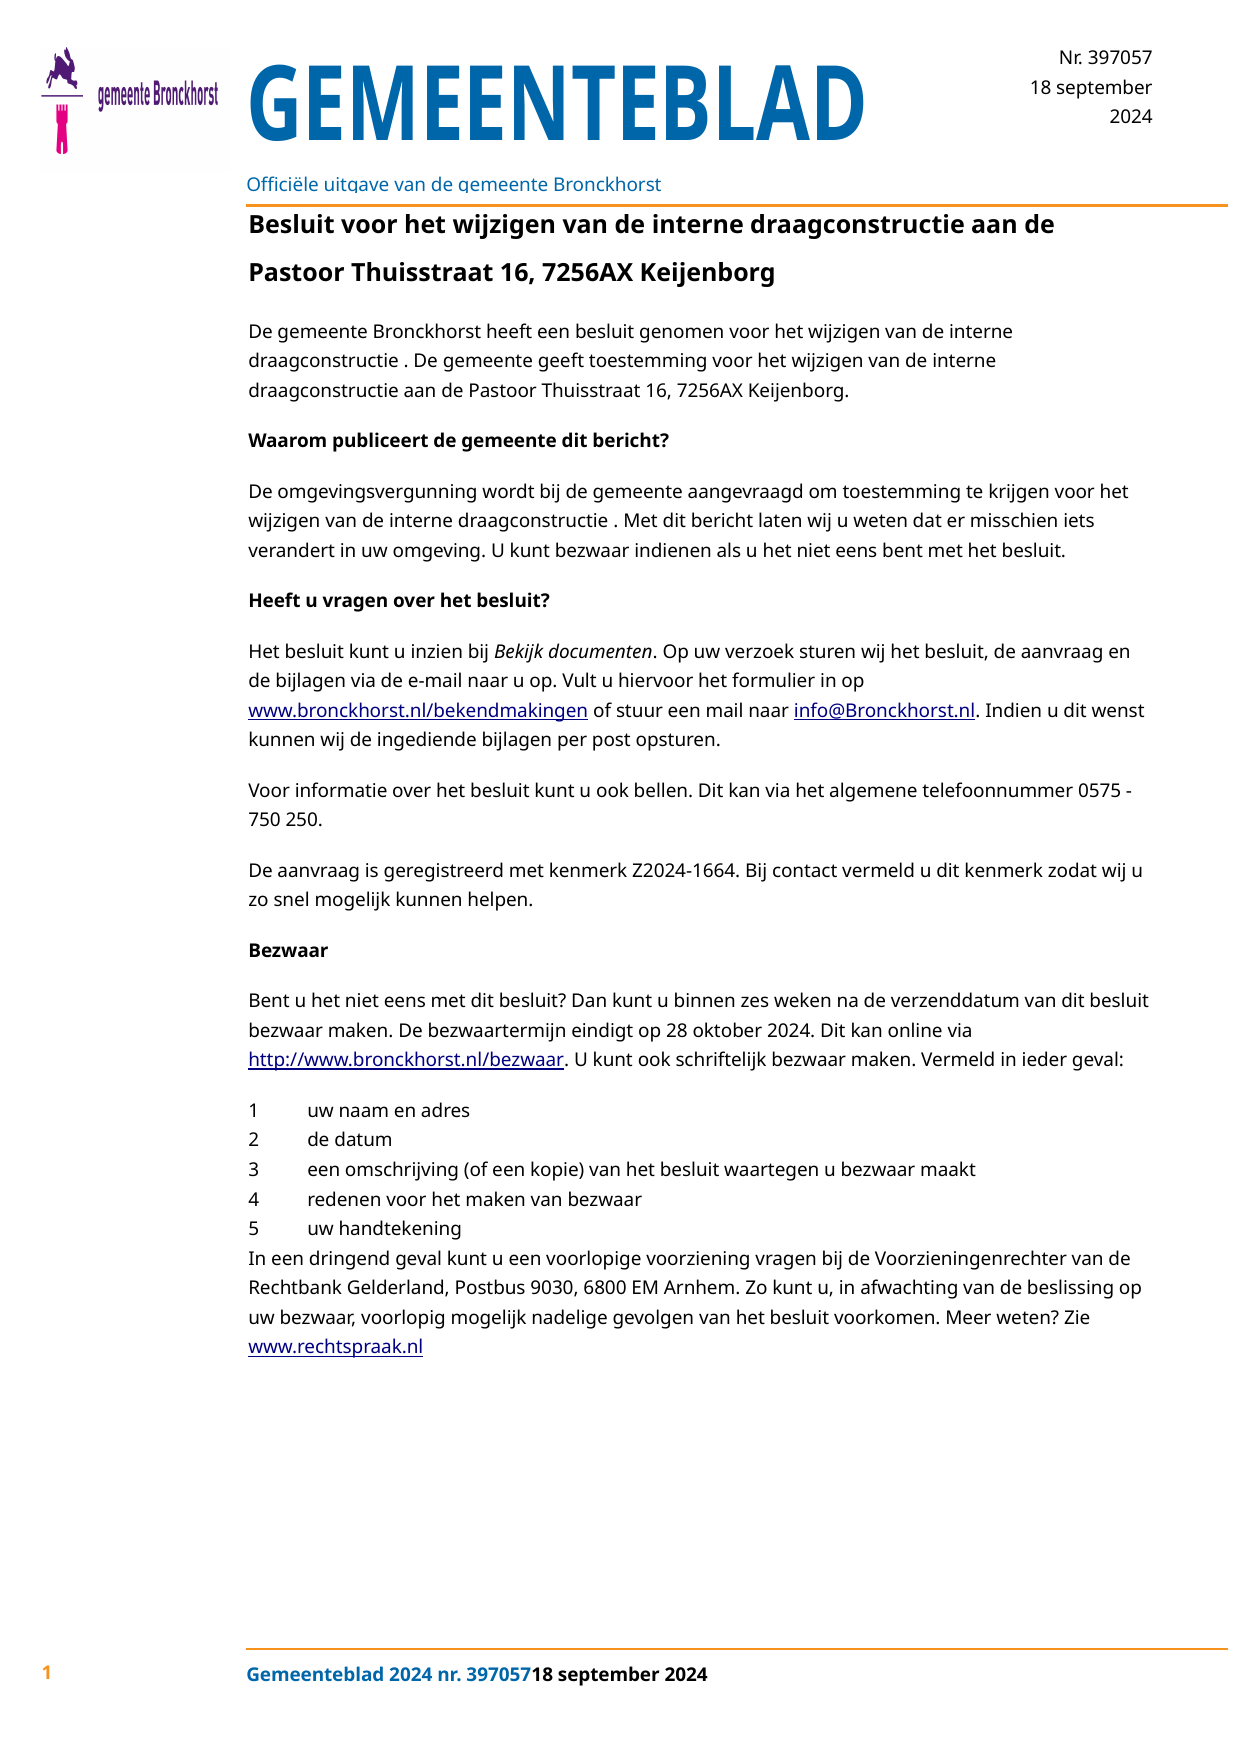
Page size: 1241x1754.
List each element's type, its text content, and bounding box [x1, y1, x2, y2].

list uw handtekening [248, 1215, 1152, 1241]
text De gemeente Bronckhorst heeft een besluit genomen voor het wijzigen van de interne draagconstructie . De gemeente geeft toestemming voor het wijzigen van de interne draagconstructie aan de Pastoor Thuisstraat 16, 7256AX Keijenborg. [248, 318, 1152, 403]
list redenen voor het maken van bezwaar [248, 1186, 1152, 1212]
list de datum [248, 1127, 1152, 1152]
picture [41, 47, 231, 172]
list uw naam en adres [248, 1097, 1152, 1123]
text Voor informatie over het besluit kunt u ook bellen. Dit kan via het algemene telefoonnummer 0575 - 750 250. [248, 777, 1152, 832]
text Heeft u vragen over het besluit? [248, 587, 1152, 613]
text De aanvraag is geregistreerd met kenmerk Z2024-1664. Bij contact vermeld u dit kenmerk zodat wij u zo snel mogelijk kunnen helpen. [248, 857, 1152, 912]
list een omschrijving (of een kopie) van het besluit waartegen u bezwaar maakt [248, 1156, 1152, 1182]
text Besluit voor het wijzigen van de interne draagconstructie aan de Pastoor Thuisstraat 16, 7256AX Keijenborg [248, 207, 1152, 288]
text Het besluit kunt u inzien bij Bekijk documenten. Op uw verzoek sturen wij het besluit, de aanvraag en de bijlagen via de e-mail naar u op. Vult u hiervoor het formulier in op www.bronckhorst.nl/bekendmakingen of stuur een mail naar info@Bronckhorst.nl. Indien u dit wenst kunnen wij de ingediende bijlagen per post opsturen. [248, 638, 1152, 752]
text Waarom publiceert de gemeente dit bericht? [248, 427, 1152, 453]
text In een dringend geval kunt u een voorlopige voorziening vragen bij de Voorzieningenrechter van de Rechtbank Gelderland, Postbus 9030, 6800 EM Arnhem. Zo kunt u, in afwachting van de beslissing op uw bezwaar, voorlopig mogelijk nadelige gevolgen van het besluit voorkomen. Meer weten? Zie www.rechtspraak.nl [248, 1245, 1152, 1359]
text Bent u het niet eens met dit besluit? Dan kunt u binnen zes weken na de verzenddatum van dit besluit bezwaar maken. De bezwaartermijn eindigt op 28 oktober 2024. Dit kan online via http://www.bronckhorst.nl/bezwaar. U kunt ook schriftelijk bezwaar maken. Vermeld in ieder geval: [248, 987, 1152, 1072]
text Bezwaar [248, 937, 1152, 963]
text De omgevingsvergunning wordt bij de gemeente aangevraagd om toestemming te krijgen voor het wijzigen van de interne draagconstructie . Met dit bericht laten wij u weten dat er misschien iets verandert in uw omgeving. U kunt bezwaar indienen als u het niet eens bent met het besluit. [248, 478, 1152, 563]
